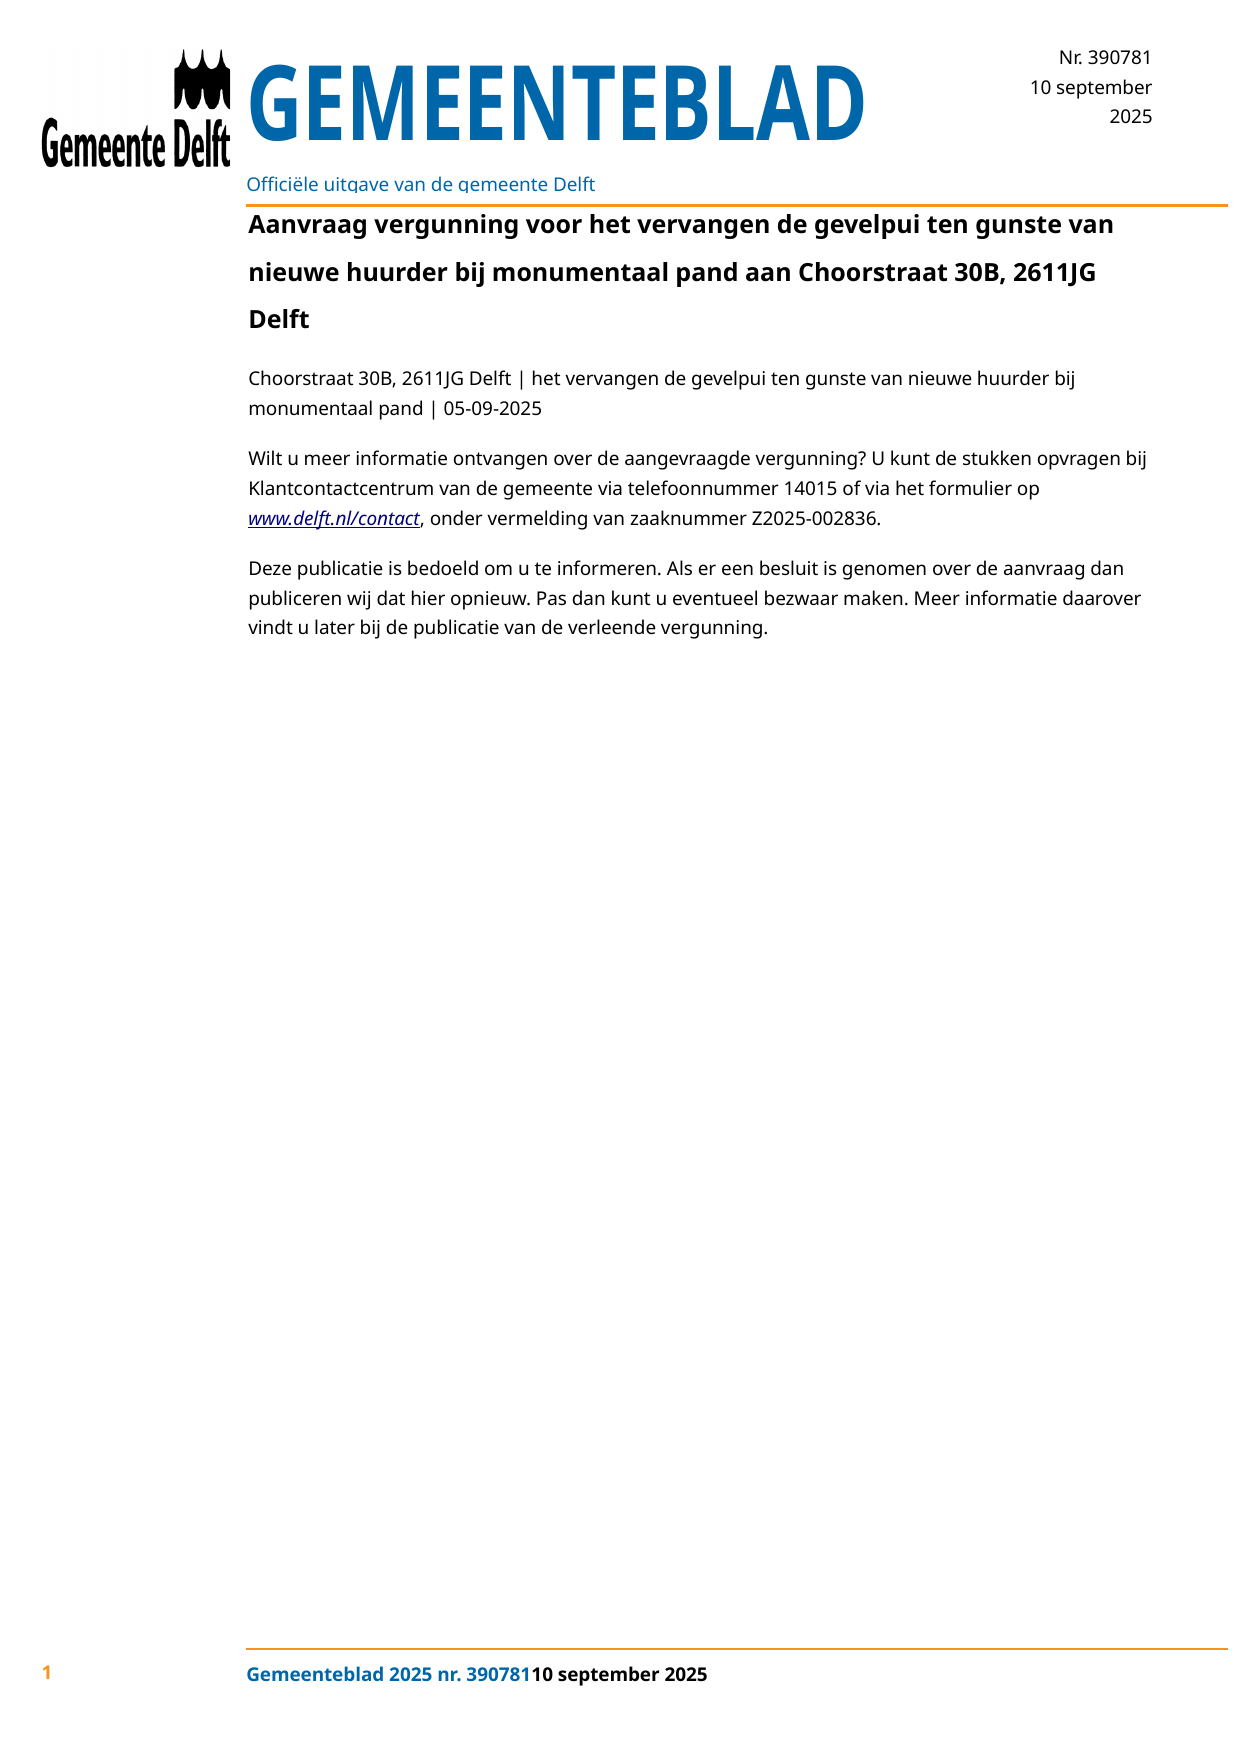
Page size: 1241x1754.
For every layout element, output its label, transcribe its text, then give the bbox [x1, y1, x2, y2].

text Deze publicatie is bedoeld om u te informeren. Als er een besluit is genomen over de aanvraag dan publiceren wij dat hier opnieuw. Pas dan kunt u eventueel bezwaar maken. Meer informatie daarover vindt u later bij de publicatie van de verleende vergunning. [248, 555, 1152, 640]
text Choorstraat 30B, 2611JG Delft | het vervangen de gevelpui ten gunste van nieuwe huurder bij monumentaal pand | 05-09-2025 [248, 366, 1152, 421]
picture [41, 47, 231, 172]
text Wilt u meer informatie ontvangen over de aangevraagde vergunning? U kunt de stukken opvragen bij Klantcontactcentrum van de gemeente via telefoonnummer 14015 of via het formulier op www.delft.nl/contact, onder vermelding van zaaknummer Z2025-002836. [248, 446, 1152, 530]
text Aanvraag vergunning voor het vervangen de gevelpui ten gunste van nieuwe huurder bij monumentaal pand aan Choorstraat 30B, 2611JG Delft [248, 207, 1152, 336]
